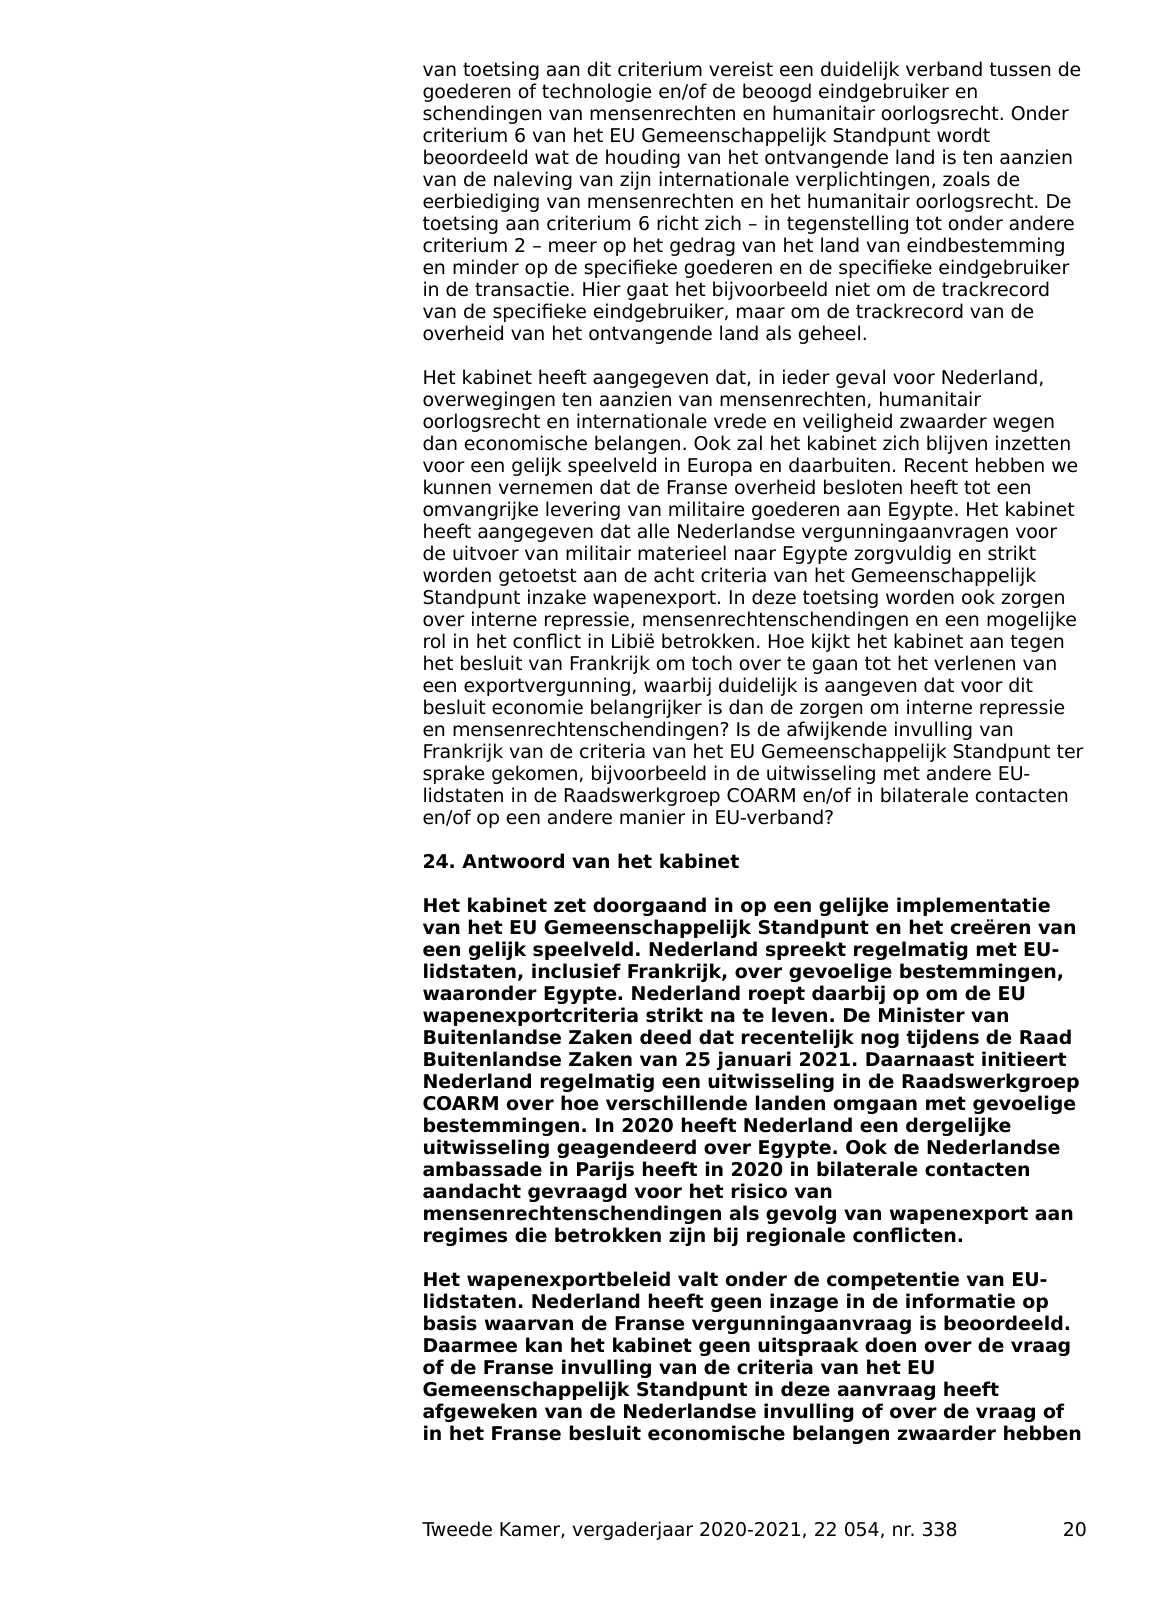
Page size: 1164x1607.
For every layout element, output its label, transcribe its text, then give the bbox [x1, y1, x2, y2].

text Het kabinet heeft aangegeven dat, in ieder geval voor Nederland, overwegingen ten aanzien van mensenrechten, humanitair oorlogsrecht en internationale vrede en veiligheid zwaarder wegen dan economische belangen. Ook zal het kabinet zich blijven inzetten voor een gelijk speelveld in Europa en daarbuiten. Recent hebben we kunnen vernemen dat de Franse overheid besloten heeft tot een omvangrijke levering van militaire goederen aan Egypte. Het kabinet heeft aangegeven dat alle Nederlandse vergunningaanvragen voor de uitvoer van militair materieel naar Egypte zorgvuldig en strikt worden getoetst aan de acht criteria van het Gemeenschappelijk Standpunt inzake wapenexport. In deze toetsing worden ook zorgen over interne repressie, mensenrechtenschendingen en een mogelijke rol in het conflict in Libië betrokken. Hoe kijkt het kabinet aan tegen het besluit van Frankrijk om toch over te gaan tot het verlenen van een exportvergunning, waarbij duidelijk is aangeven dat voor dit besluit economie belangrijker is dan de zorgen om interne repressie en mensenrechtenschendingen? Is de afwijkende invulling van Frankrijk van de criteria van het EU Gemeenschappelijk Standpunt ter sprake gekomen, bijvoorbeeld in de uitwisseling met andere EU-lidstaten in de Raadswerkgroep COARM en/of in bilaterale contacten en/of op een andere manier in EU-verband? [422, 367, 1087, 828]
text van toetsing aan dit criterium vereist een duidelijk verband tussen de goederen of technologie en/of de beoogd eindgebruiker en schendingen van mensenrechten en humanitair oorlogsrecht. Onder criterium 6 van het EU Gemeenschappelijk Standpunt wordt beoordeeld wat de houding van het ontvangende land is ten aanzien van de naleving van zijn internationale verplichtingen, zoals de eerbiediging van mensenrechten en het humanitair oorlogsrecht. De toetsing aan criterium 6 richt zich – in tegenstelling tot onder andere criterium 2 – meer op het gedrag van het land van eindbestemming en minder op de specifieke goederen en de specifieke eindgebruiker in de transactie. Hier gaat het bijvoorbeeld niet om de trackrecord van de specifieke eindgebruiker, maar om de trackrecord van de overheid van het ontvangende land als geheel. [422, 59, 1087, 345]
text Het wapenexportbeleid valt onder de competentie van EU-lidstaten. Nederland heeft geen inzage in de informatie op basis waarvan de Franse vergunningaanvraag is beoordeeld. Daarmee kan het kabinet geen uitspraak doen over de vraag of de Franse invulling van de criteria van het EU Gemeenschappelijk Standpunt in deze aanvraag heeft afgeweken van de Nederlandse invulling of over de vraag of in het Franse besluit economische belangen zwaarder hebben [422, 1269, 1087, 1444]
text Het kabinet zet doorgaand in op een gelijke implementatie van het EU Gemeenschappelijk Standpunt en het creëren van een gelijk speelveld. Nederland spreekt regelmatig met EU-lidstaten, inclusief Frankrijk, over gevoelige bestemmingen, waaronder Egypte. Nederland roept daarbij op om de EU wapenexportcriteria strikt na te leven. De Minister van Buitenlandse Zaken deed dat recentelijk nog tijdens de Raad Buitenlandse Zaken van 25 januari 2021. Daarnaast initieert Nederland regelmatig een uitwisseling in de Raadswerkgroep COARM over hoe verschillende landen omgaan met gevoelige bestemmingen. In 2020 heeft Nederland een dergelijke uitwisseling geagendeerd over Egypte. Ook de Nederlandse ambassade in Parijs heeft in 2020 in bilaterale contacten aandacht gevraagd voor het risico van mensenrechtenschendingen als gevolg van wapenexport aan regimes die betrokken zijn bij regionale conflicten. [422, 895, 1087, 1247]
subtitle 24. Antwoord van het kabinet [422, 851, 1087, 873]
